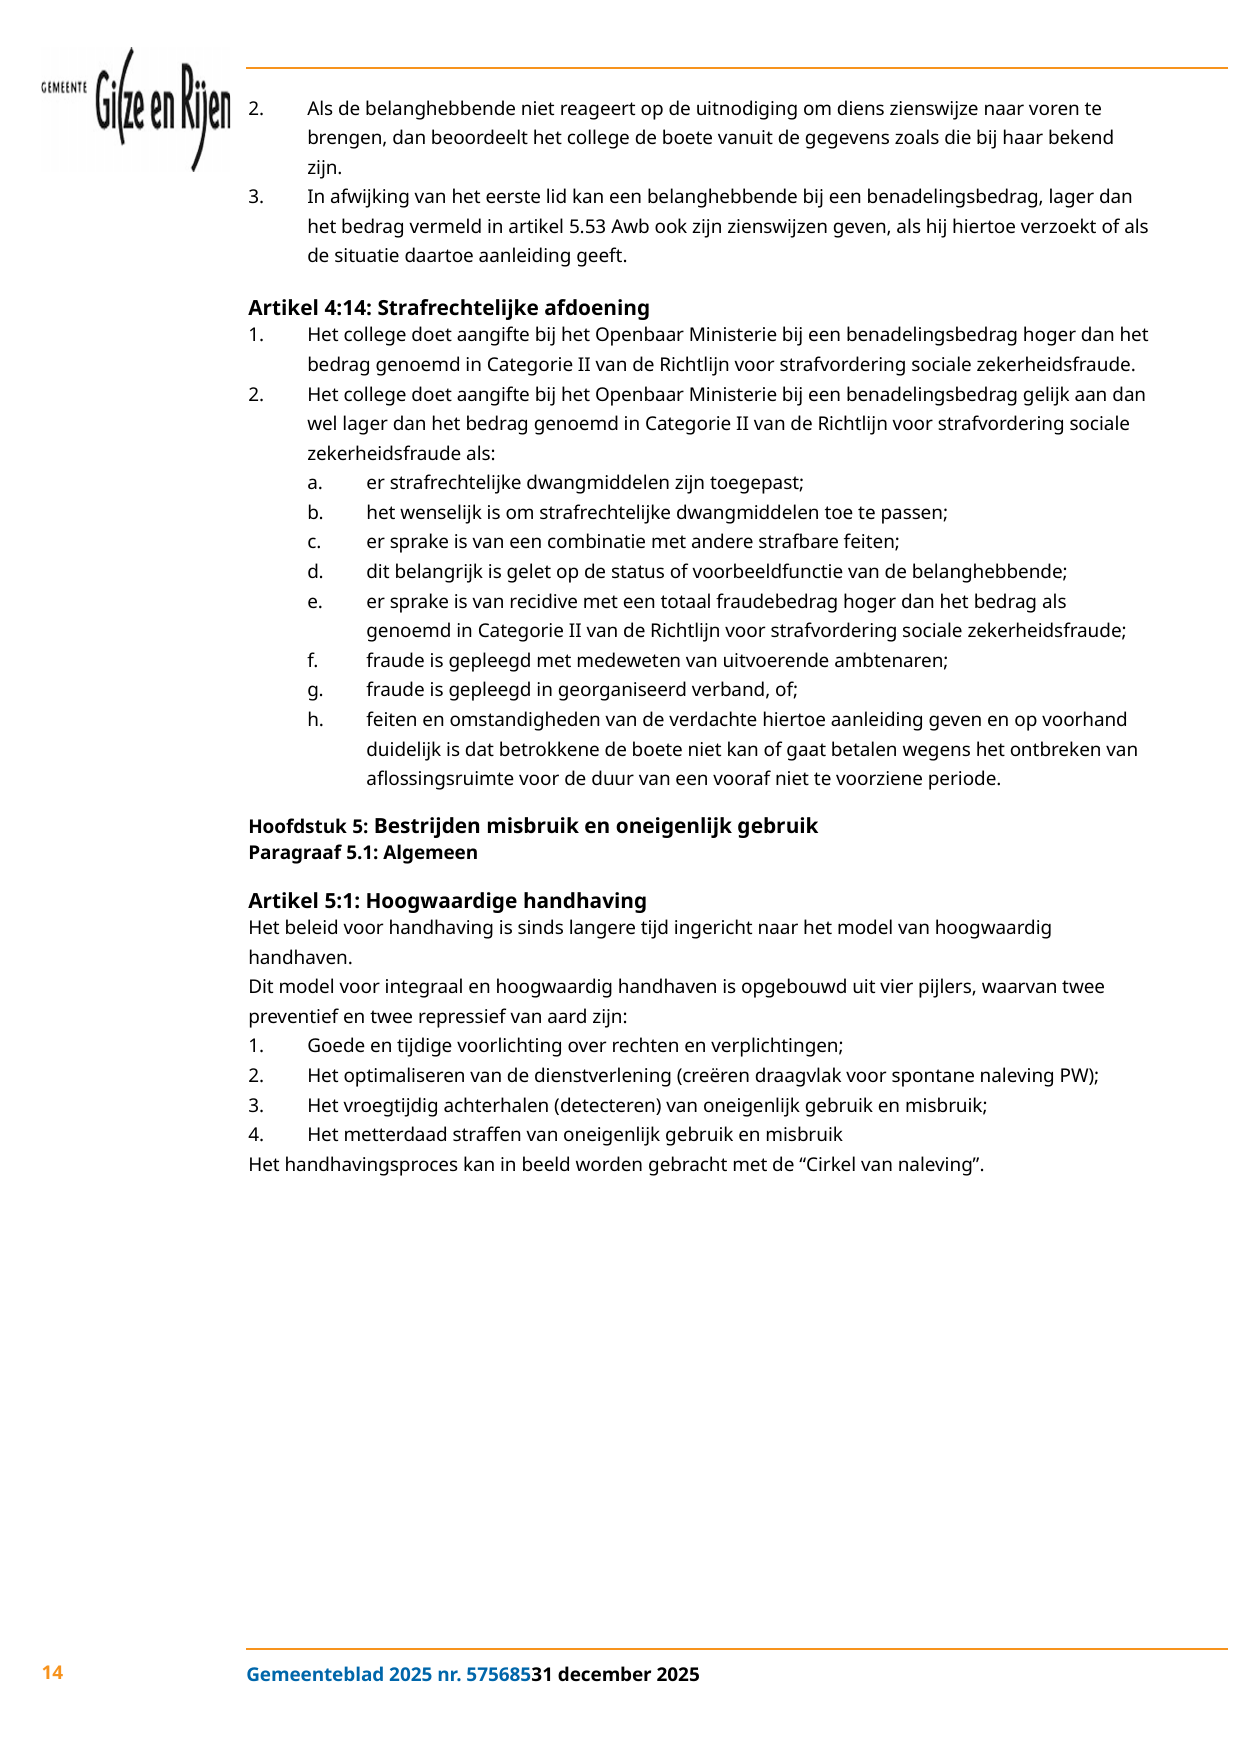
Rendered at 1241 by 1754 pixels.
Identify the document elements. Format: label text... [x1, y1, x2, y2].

text Paragraaf 5.1: Algemeen [248, 839, 1152, 865]
list In afwijking van het eerste lid kan een belanghebbende bij een benadelingsbedrag, lager dan het bedrag vermeld in artikel 5.53 Awb ook zijn zienswijzen geven, als hij hiertoe verzoekt of als de situatie daartoe aanleiding geeft. [248, 183, 1152, 268]
text Hoofdstuk 5: Bestrijden misbruik en oneigenlijk gebruik [248, 811, 1152, 839]
text Dit model voor integraal en hoogwaardig handhaven is opgebouwd uit vier pijlers, waarvan twee preventief en twee repressief van aard zijn: [248, 973, 1152, 1029]
list Als de belanghebbende niet reageert op de uitnodiging om diens zienswijze naar voren te brengen, dan beoordeelt het college de boete vanuit de gegevens zoals die bij haar bekend zijn. [248, 95, 1152, 180]
list Het college doet aangifte bij het Openbaar Ministerie bij een benadelingsbedrag gelijk aan dan wel lager dan het bedrag genoemd in Categorie II van de Richtlijn voor strafvordering sociale zekerheidsfraude als: [248, 381, 1152, 466]
list er sprake is van recidive met een totaal fraudebedrag hoger dan het bedrag als genoemd in Categorie II van de Richtlijn voor strafvordering sociale zekerheidsfraude; [307, 588, 1152, 643]
list fraude is gepleegd in georganiseerd verband, of; [307, 677, 1152, 702]
picture [41, 47, 231, 172]
list er sprake is van een combinatie met andere strafbare feiten; [307, 529, 1152, 554]
list dit belangrijk is gelet op de status of voorbeeldfunctie van de belanghebbende; [307, 558, 1152, 584]
text Artikel 5:1: Hoogwaardige handhaving [248, 886, 1152, 914]
text Het beleid voor handhaving is sinds langere tijd ingericht naar het model van hoogwaardig handhaven. [248, 914, 1152, 970]
list Het vroegtijdig achterhalen (detecteren) van oneigenlijk gebruik en misbruik; [248, 1092, 1152, 1118]
list Goede en tijdige voorlichting over rechten en verplichtingen; [248, 1033, 1152, 1058]
list het wenselijk is om strafrechtelijke dwangmiddelen toe te passen; [307, 499, 1152, 525]
list Het metterdaad straffen van oneigenlijk gebruik en misbruik [248, 1121, 1152, 1147]
list feiten en omstandigheden van de verdachte hiertoe aanleiding geven en op voorhand duidelijk is dat betrokkene de boete niet kan of gaat betalen wegens het ontbreken van aflossingsruimte voor de duur van een vooraf niet te voorziene periode. [307, 706, 1152, 791]
list Het college doet aangifte bij het Openbaar Ministerie bij een benadelingsbedrag hoger dan het bedrag genoemd in Categorie II van de Richtlijn voor strafvordering sociale zekerheidsfraude. [248, 322, 1152, 377]
list er strafrechtelijke dwangmiddelen zijn toegepast; [307, 469, 1152, 495]
text Het handhavingsproces kan in beeld worden gebracht met de “Cirkel van naleving”. [248, 1151, 1152, 1177]
list Het optimaliseren van de dienstverlening (creëren draagvlak voor spontane naleving PW); [248, 1062, 1152, 1088]
text Artikel 4:14: Strafrechtelijke afdoening [248, 293, 1152, 322]
list fraude is gepleegd met medeweten van uitvoerende ambtenaren; [307, 647, 1152, 673]
